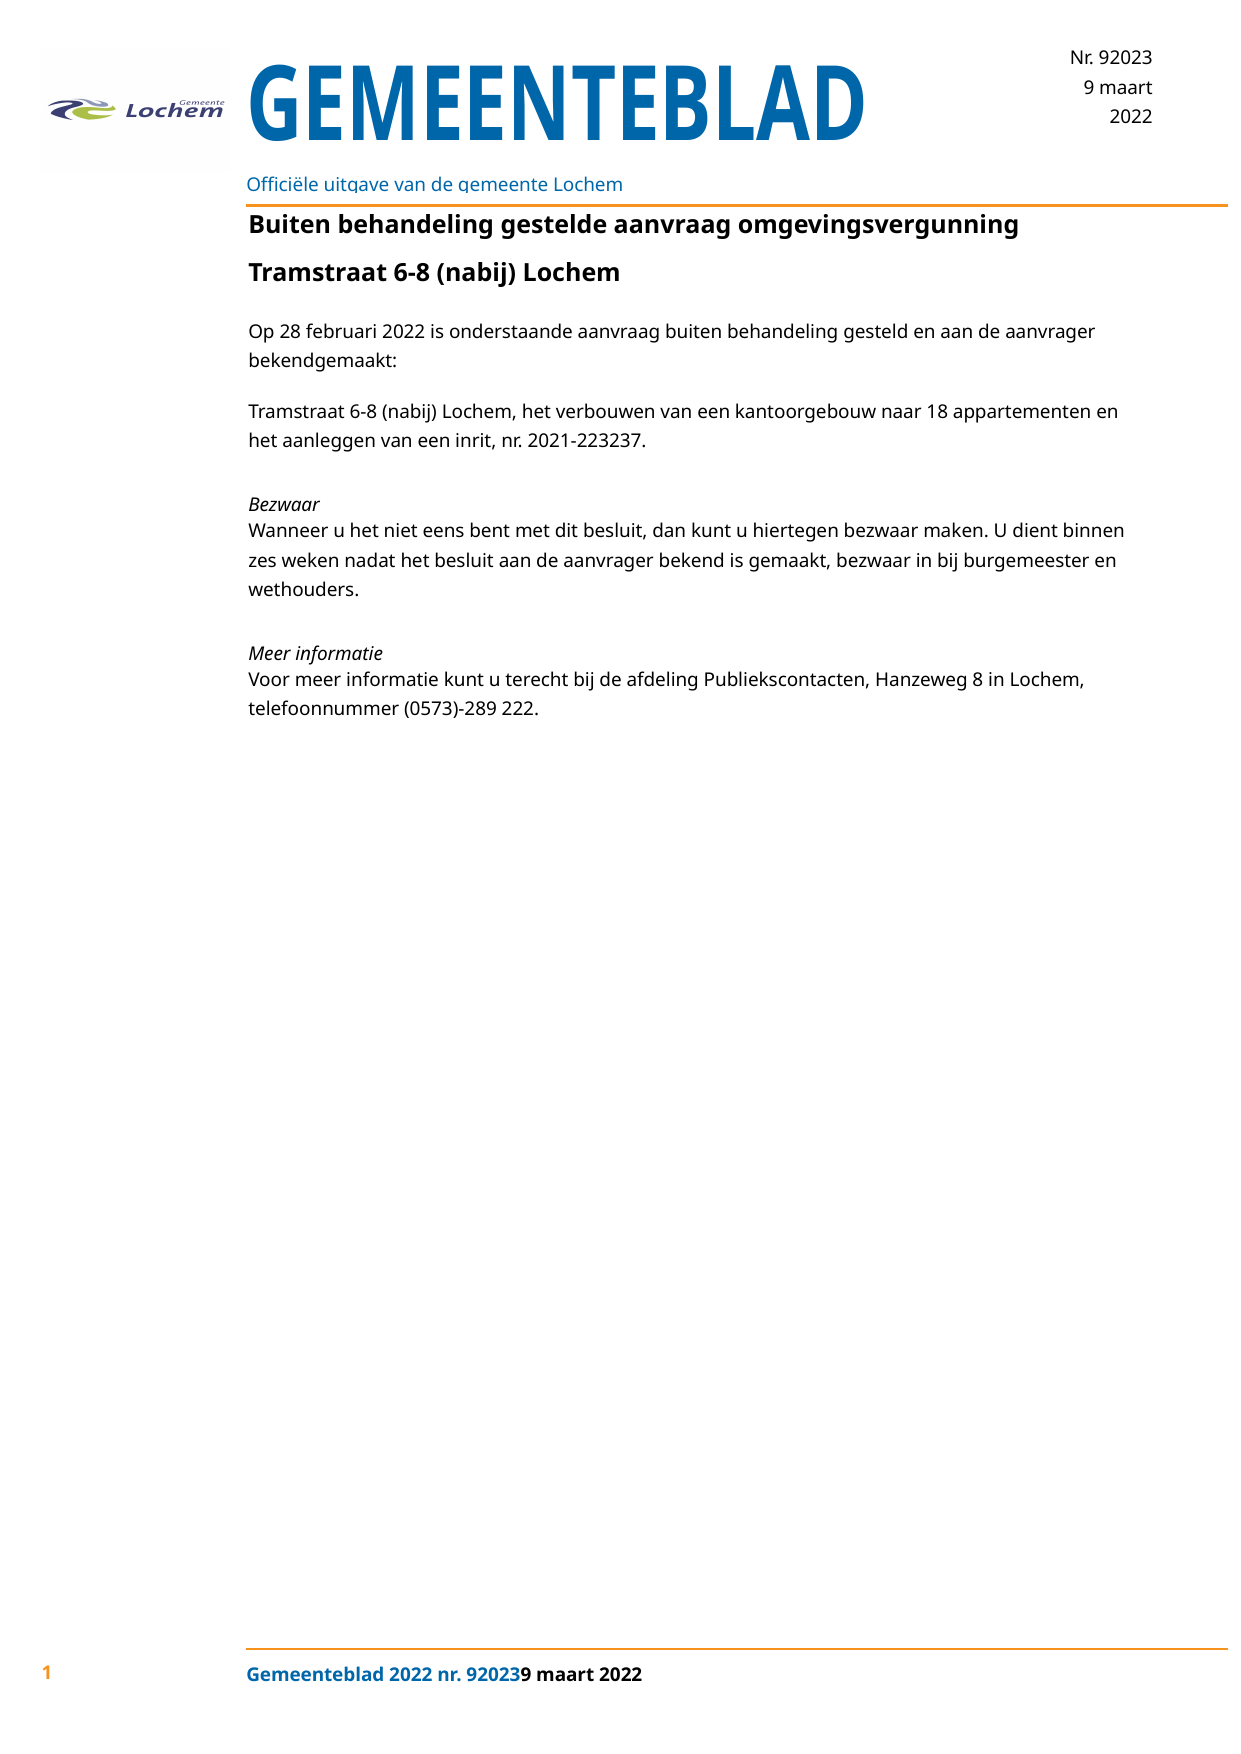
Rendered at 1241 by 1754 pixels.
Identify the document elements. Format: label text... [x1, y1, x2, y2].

text Meer informatie [248, 640, 1152, 666]
text Bezwaar [248, 491, 1152, 517]
text Wanneer u het niet eens bent met dit besluit, dan kunt u hiertegen bezwaar maken. U dient binnen zes weken nadat het besluit aan de aanvrager bekend is gemaakt, bezwaar in bij burgemeester en wethouders. [248, 517, 1152, 602]
text Tramstraat 6-8 (nabij) Lochem, het verbouwen van een kantoorgebouw naar 18 appartementen en het aanleggen van een inrit, nr. 2021-223237. [248, 398, 1152, 453]
picture [41, 47, 231, 172]
text Op 28 februari 2022 is onderstaande aanvraag buiten behandeling gesteld en aan de aanvrager bekendgemaakt: [248, 318, 1152, 373]
text Voor meer informatie kunt u terecht bij de afdeling Publiekscontacten, Hanzeweg 8 in Lochem, telefoonnummer (0573)-289 222. [248, 666, 1152, 721]
text Buiten behandeling gestelde aanvraag omgevingsvergunning Tramstraat 6-8 (nabij) Lochem [248, 207, 1152, 288]
